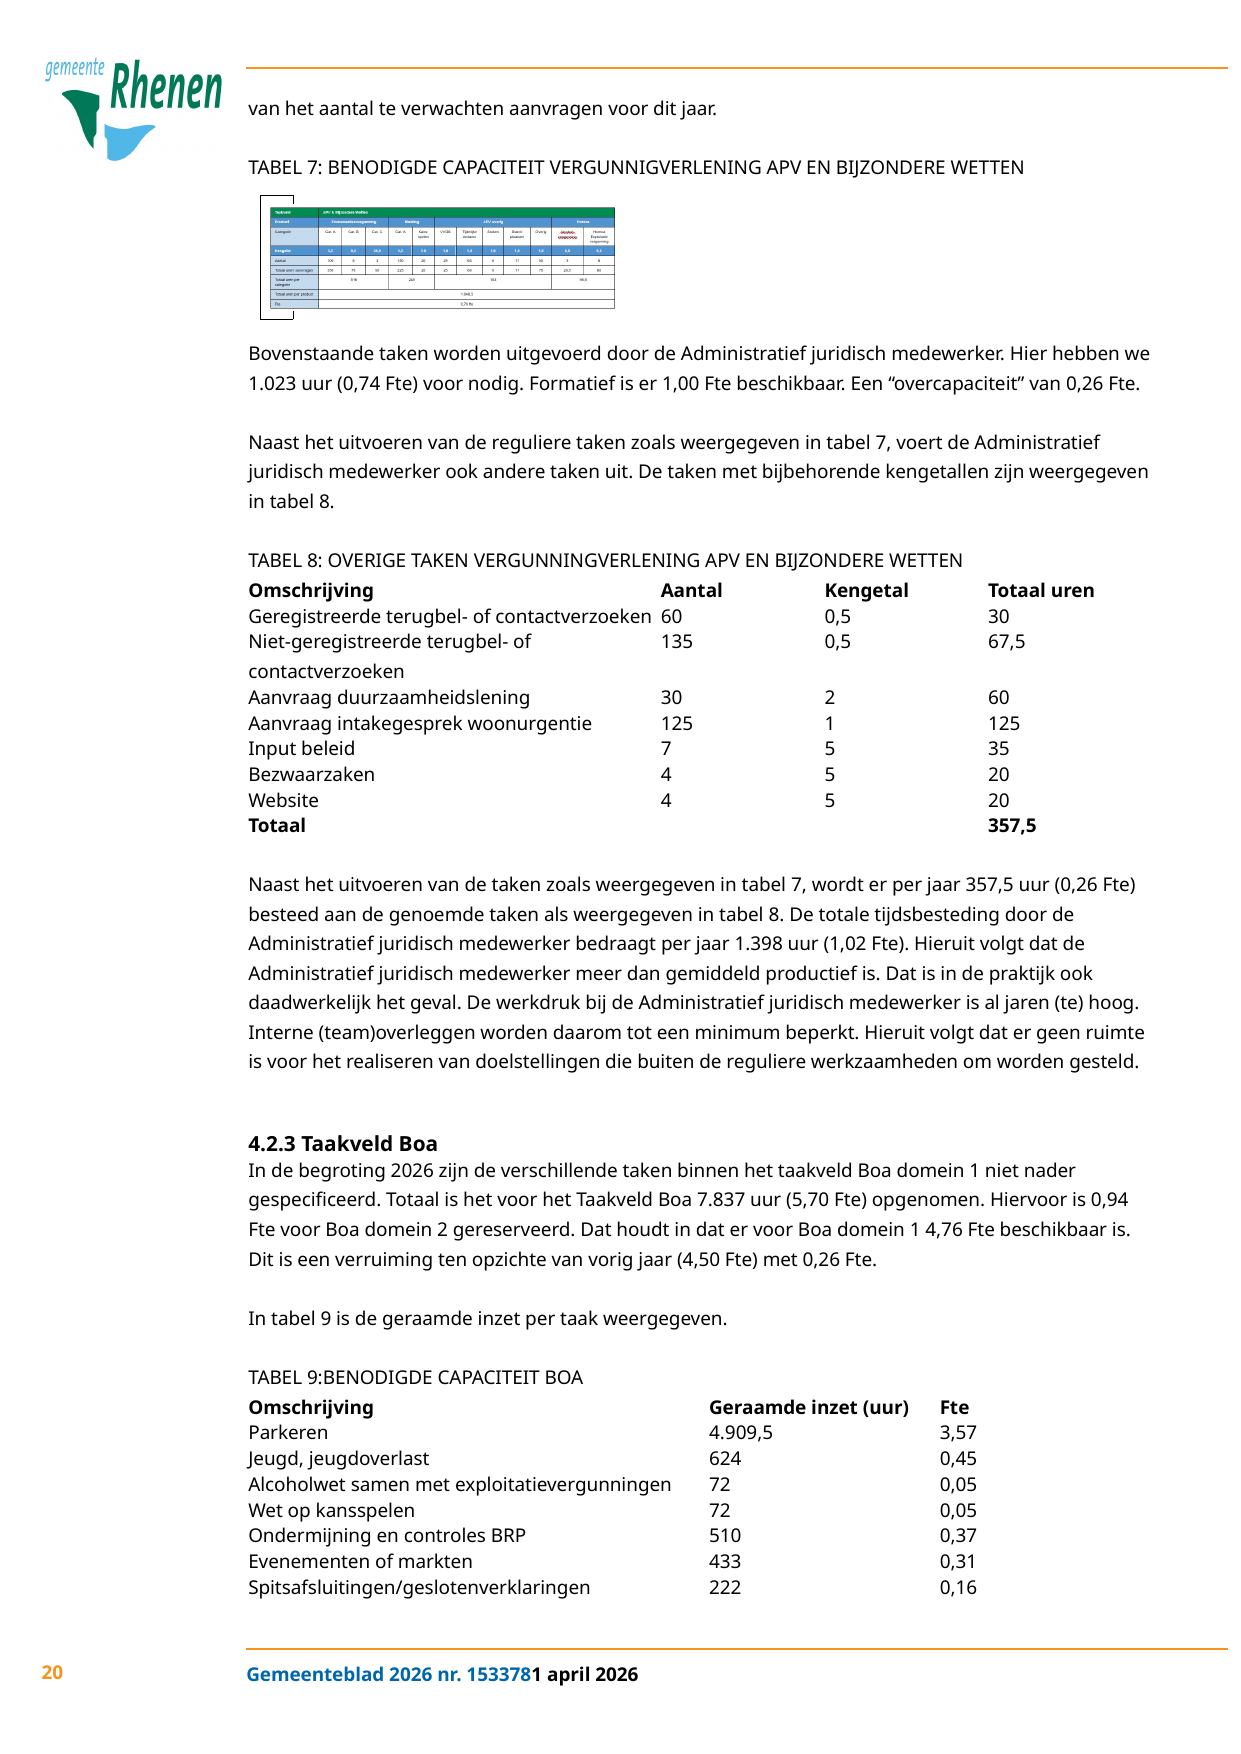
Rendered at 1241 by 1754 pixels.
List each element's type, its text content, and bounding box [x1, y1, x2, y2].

table_cell Totaal [248, 813, 661, 838]
text TABEL 9:BENODIGDE CAPACITEIT BOA [248, 1364, 1152, 1390]
table_cell Jeugd, jeugdoverlast [248, 1445, 709, 1471]
table_cell 30 [988, 603, 1152, 629]
table_cell 0,16 [940, 1574, 1152, 1600]
table_cell Bezwaarzaken [248, 761, 661, 787]
table_cell 0,45 [940, 1445, 1152, 1471]
table_header Omschrijving [248, 577, 661, 603]
table_cell 4 [661, 761, 824, 787]
table_cell Geregistreerde terugbel- of contactverzoeken [248, 603, 661, 629]
table_header Fte [940, 1394, 1152, 1419]
table_cell 1 [824, 710, 988, 735]
table_cell 5 [824, 761, 988, 787]
table_cell 433 [709, 1548, 939, 1574]
text van het aantal te verwachten aanvragen voor dit jaar. [248, 95, 1152, 121]
table_cell 125 [988, 710, 1152, 735]
table_cell 5 [824, 735, 988, 761]
table_cell 624 [709, 1445, 939, 1471]
table_cell 72 [709, 1497, 939, 1522]
table_cell 35 [988, 735, 1152, 761]
table_cell 2 [824, 684, 988, 710]
text Naast het uitvoeren van de reguliere taken zoals weergegeven in tabel 7, voert de Administratief juridisch medewerker ook andere taken uit. De taken met bijbehorende kengetallen zijn weergegeven in tabel 8. [248, 429, 1152, 514]
table_cell Niet-geregistreerde terugbel- of contactverzoeken [248, 629, 661, 684]
table_cell 125 [661, 710, 824, 735]
table_cell 72 [709, 1471, 939, 1497]
picture [268, 204, 618, 311]
table_cell 20 [988, 761, 1152, 787]
table_cell 0,05 [940, 1497, 1152, 1522]
table_cell Aanvraag duurzaamheidslening [248, 684, 661, 710]
picture [41, 47, 231, 172]
text In de begroting 2026 zijn de verschillende taken binnen het taakveld Boa domein 1 niet nader gespecificeerd. Totaal is het voor het Taakveld Boa 7.837 uur (5,70 Fte) opgenomen. Hiervoor is 0,94 Fte voor Boa domein 2 gereserveerd. Dat houdt in dat er voor Boa domein 1 4,76 Fte beschikbaar is. Dit is een verruiming ten opzichte van vorig jaar (4,50 Fte) met 0,26 Fte. [248, 1157, 1152, 1272]
table_cell Input beleid [248, 735, 661, 761]
table_cell 67,5 [988, 629, 1152, 684]
table_cell 135 [661, 629, 824, 684]
table_cell Alcoholwet samen met exploitatievergunningen [248, 1471, 709, 1497]
table_cell [824, 813, 988, 838]
table_cell 30 [661, 684, 824, 710]
table_cell 20 [988, 787, 1152, 813]
table_cell 0,5 [824, 603, 988, 629]
table_cell Website [248, 787, 661, 813]
table_cell 0,05 [940, 1471, 1152, 1497]
table_cell 3,57 [940, 1420, 1152, 1445]
table_cell 222 [709, 1574, 939, 1600]
table_header Totaal uren [988, 577, 1152, 603]
table_header Omschrijving [248, 1394, 709, 1419]
text TABEL 8: OVERIGE TAKEN VERGUNNINGVERLENING APV EN BIJZONDERE WETTEN [248, 547, 1152, 573]
table_cell 4 [661, 787, 824, 813]
text TABEL 7: BENODIGDE CAPACITEIT VERGUNNIGVERLENING APV EN BIJZONDERE WETTEN [248, 154, 1152, 180]
table_cell Ondermijning en controles BRP [248, 1523, 709, 1548]
table_cell Spitsafsluitingen/geslotenverklaringen [248, 1574, 709, 1600]
text Naast het uitvoeren van de taken zoals weergegeven in tabel 7, wordt er per jaar 357,5 uur (0,26 Fte) besteed aan de genoemde taken als weergegeven in tabel 8. De totale tijdsbesteding door de Administratief juridisch medewerker bedraagt per jaar 1.398 uur (1,02 Fte). Hieruit volgt dat de Administratief juridisch medewerker meer dan gemiddeld productief is. Dat is in de praktijk ook daadwerkelijk het geval. De werkdruk bij de Administratief juridisch medewerker is al jaren (te) hoog. Interne (team)overleggen worden daarom tot een minimum beperkt. Hieruit volgt dat er geen ruimte is voor het realiseren van doelstellingen die buiten de reguliere werkzaamheden om worden gesteld. [248, 871, 1152, 1074]
table_cell 0,31 [940, 1548, 1152, 1574]
table_cell 510 [709, 1523, 939, 1548]
table_cell 0,37 [940, 1523, 1152, 1548]
table_cell 0,5 [824, 629, 988, 684]
table_cell Evenementen of markten [248, 1548, 709, 1574]
text In tabel 9 is de geraamde inzet per taak weergegeven. [248, 1305, 1152, 1331]
table_header Kengetal [824, 577, 988, 603]
table_cell [661, 813, 824, 838]
table_cell Parkeren [248, 1420, 709, 1445]
table_cell 5 [824, 787, 988, 813]
text 4.2.3 Taakveld Boa [248, 1129, 1152, 1157]
table_cell 357,5 [988, 813, 1152, 838]
table_cell Aanvraag intakegesprek woonurgentie [248, 710, 661, 735]
table_cell 7 [661, 735, 824, 761]
table_header Aantal [661, 577, 824, 603]
table_cell 60 [661, 603, 824, 629]
table_cell Wet op kansspelen [248, 1497, 709, 1522]
table_cell 4.909,5 [709, 1420, 939, 1445]
table_cell 60 [988, 684, 1152, 710]
text Bovenstaande taken worden uitgevoerd door de Administratief juridisch medewerker. Hier hebben we 1.023 uur (0,74 Fte) voor nodig. Formatief is er 1,00 Fte beschikbaar. Een “overcapaciteit” van 0,26 Fte. [248, 340, 1152, 396]
table_header Geraamde inzet (uur) [709, 1394, 939, 1419]
